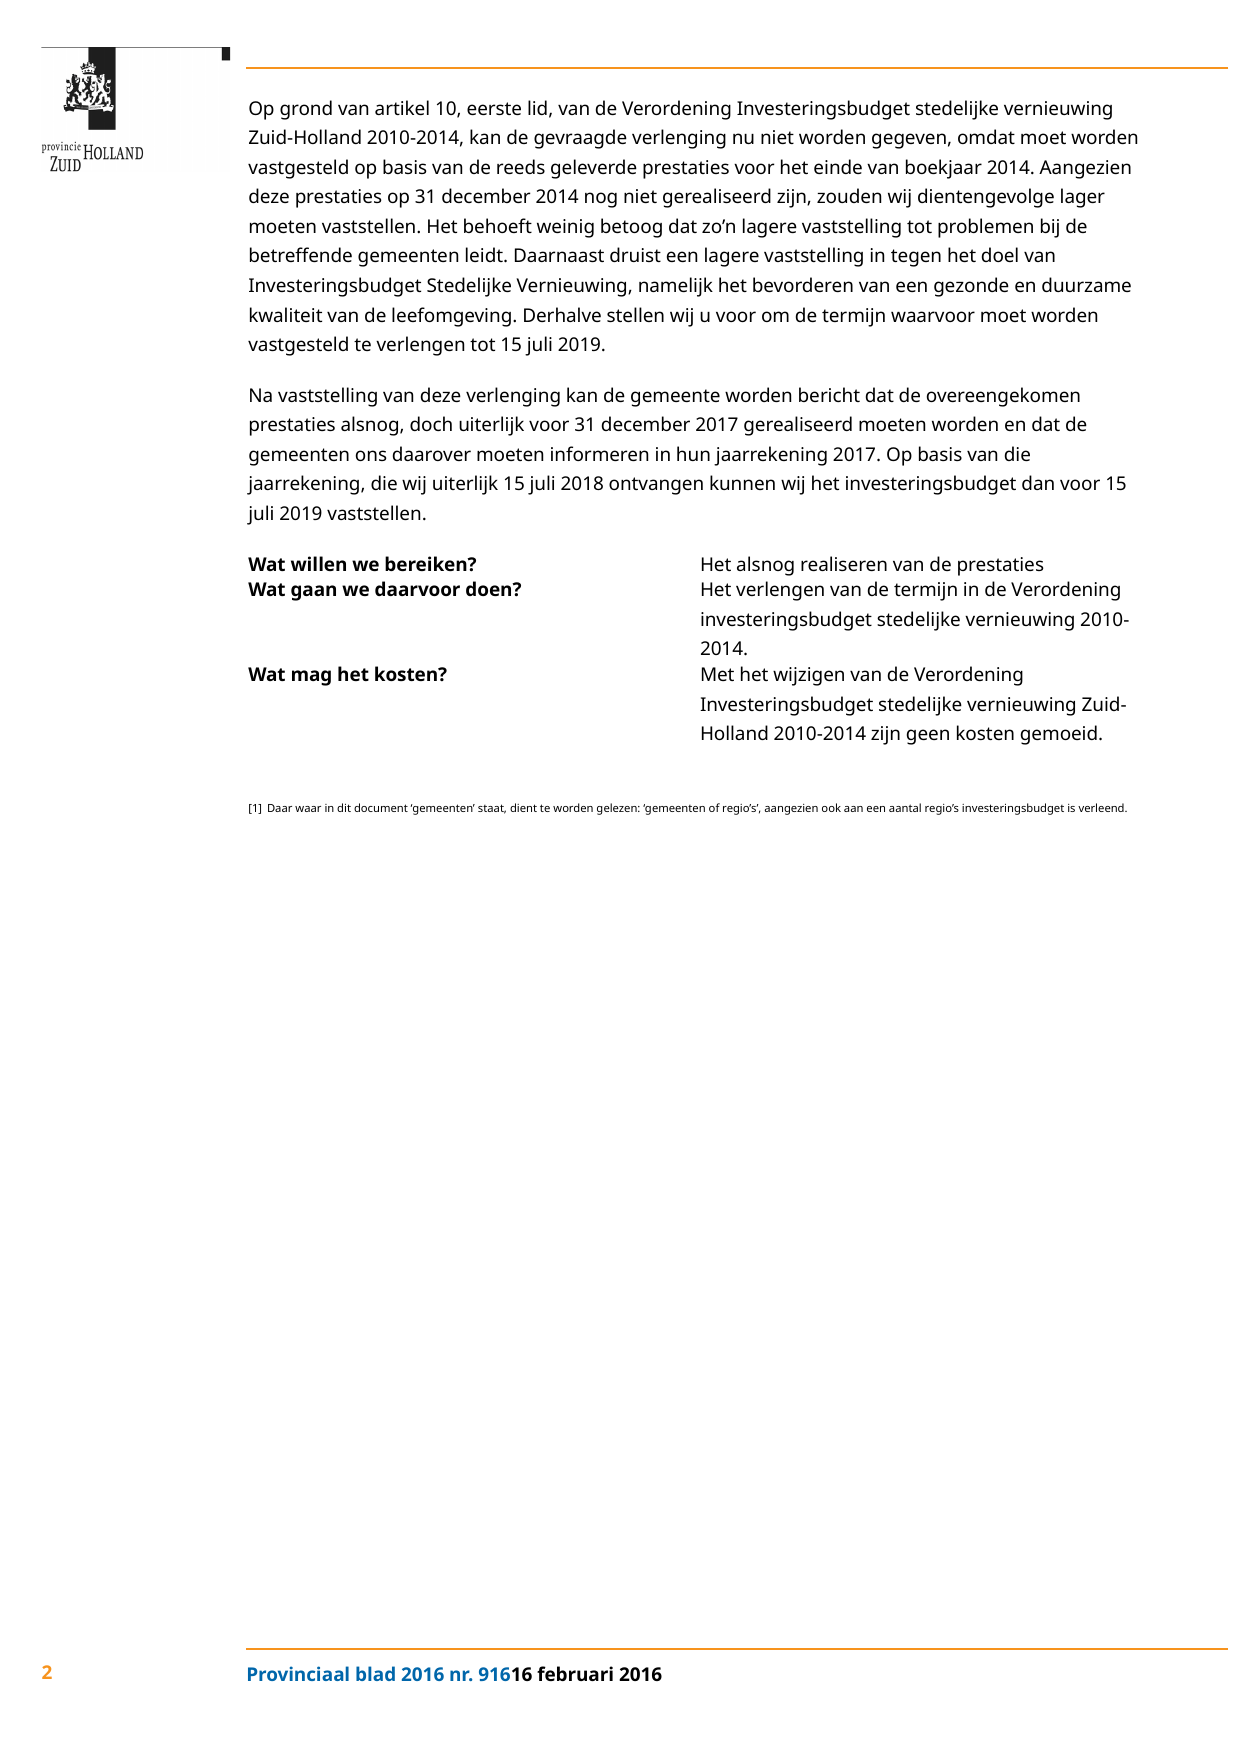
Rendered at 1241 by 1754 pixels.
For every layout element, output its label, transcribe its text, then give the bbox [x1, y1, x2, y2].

text Op grond van artikel 10, eerste lid, van de Verordening Investeringsbudget stedelijke vernieuwing Zuid-Holland 2010-2014, kan de gevraagde verlenging nu niet worden gegeven, omdat moet worden vastgesteld op basis van de reeds geleverde prestaties voor het einde van boekjaar 2014. Aangezien deze prestaties op 31 december 2014 nog niet gerealiseerd zijn, zouden wij dientengevolge lager moeten vaststellen. Het behoeft weinig betoog dat zo’n lagere vaststelling tot problemen bij de betreffende gemeenten leidt. Daarnaast druist een lagere vaststelling in tegen het doel van Investeringsbudget Stedelijke Vernieuwing, namelijk het bevorderen van een gezonde en duurzame kwaliteit van de leefomgeving. Derhalve stellen wij u voor om de termijn waarvoor moet worden vastgesteld te verlengen tot 15 juli 2019. [248, 95, 1152, 357]
text [1] Daar waar in dit document ‘gemeenten’ staat, dient te worden gelezen: ‘gemeenten of regio’s’, aangezien ook aan een aantal regio’s investeringsbudget is verleend. [248, 800, 1152, 826]
picture [41, 47, 231, 172]
table_cell Wat mag het kosten? [248, 661, 700, 746]
text Na vaststelling van deze verlenging kan de gemeente worden bericht dat de overeengekomen prestaties alsnog, doch uiterlijk voor 31 december 2017 gerealiseerd moeten worden en dat de gemeenten ons daarover moeten informeren in hun jaarrekening 2017. Op basis van die jaarrekening, die wij uiterlijk 15 juli 2018 ontvangen kunnen wij het investeringsbudget dan voor 15 juli 2019 vaststellen. [248, 382, 1152, 526]
table_cell Met het wijzigen van de Verordening Investeringsbudget stedelijke vernieuwing Zuid-Holland 2010-2014 zijn geen kosten gemoeid. [700, 661, 1152, 746]
table_cell Het verlengen van de termijn in de Verordening investeringsbudget stedelijke vernieuwing 2010-2014. [700, 576, 1152, 661]
table_header Het alsnog realiseren van de prestaties [700, 551, 1152, 576]
table_cell Wat gaan we daarvoor doen? [248, 576, 700, 661]
table_header Wat willen we bereiken? [248, 551, 700, 576]
